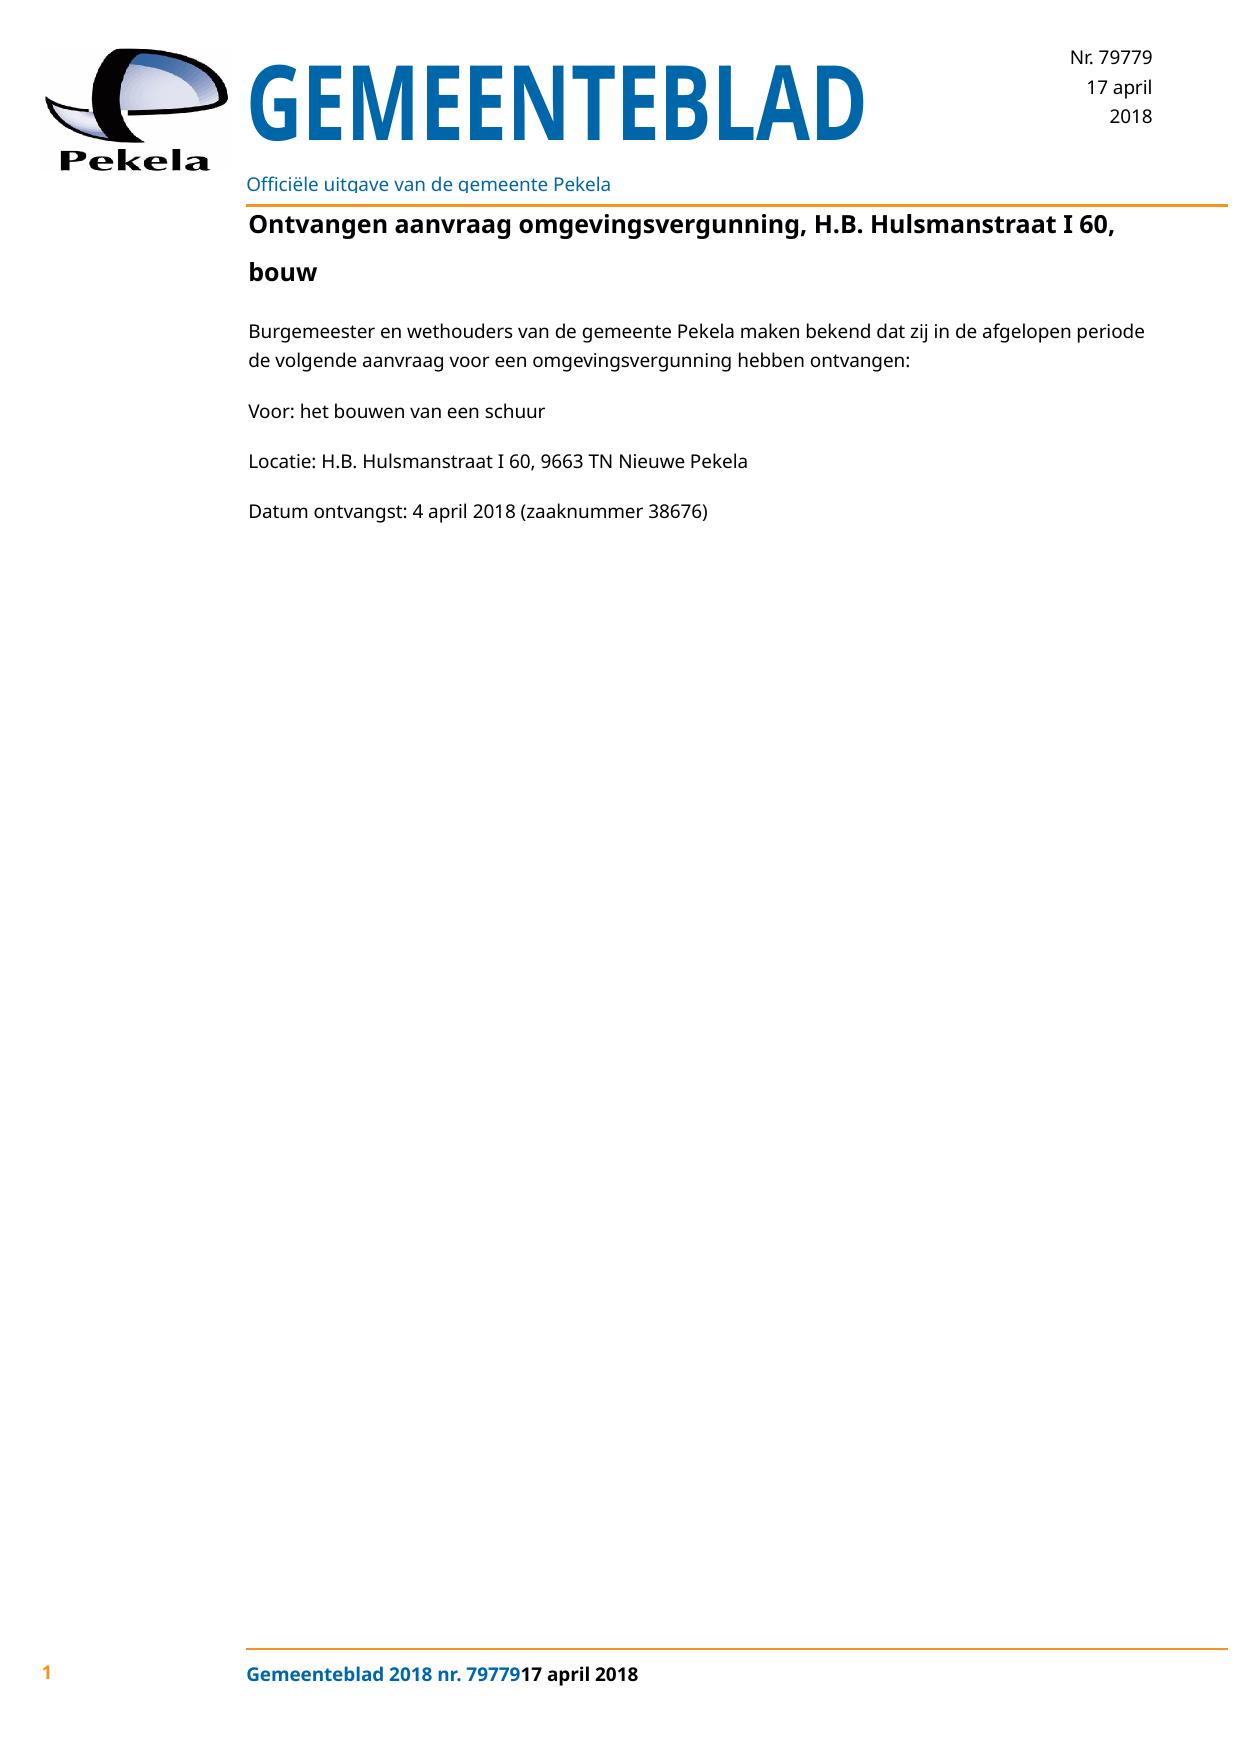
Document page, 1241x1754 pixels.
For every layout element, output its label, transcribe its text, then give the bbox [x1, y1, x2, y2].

text Burgemeester en wethouders van de gemeente Pekela maken bekend dat zij in de afgelopen periode de volgende aanvraag voor een omgevingsvergunning hebben ontvangen: [248, 318, 1152, 373]
text Locatie: H.B. Hulsmanstraat I 60, 9663 TN Nieuwe Pekela [248, 448, 1152, 474]
text Voor: het bouwen van een schuur [248, 398, 1152, 424]
text Ontvangen aanvraag omgevingsvergunning, H.B. Hulsmanstraat I 60, bouw [248, 207, 1152, 288]
picture [41, 47, 231, 172]
text Datum ontvangst: 4 april 2018 (zaaknummer 38676) [248, 499, 1152, 524]
